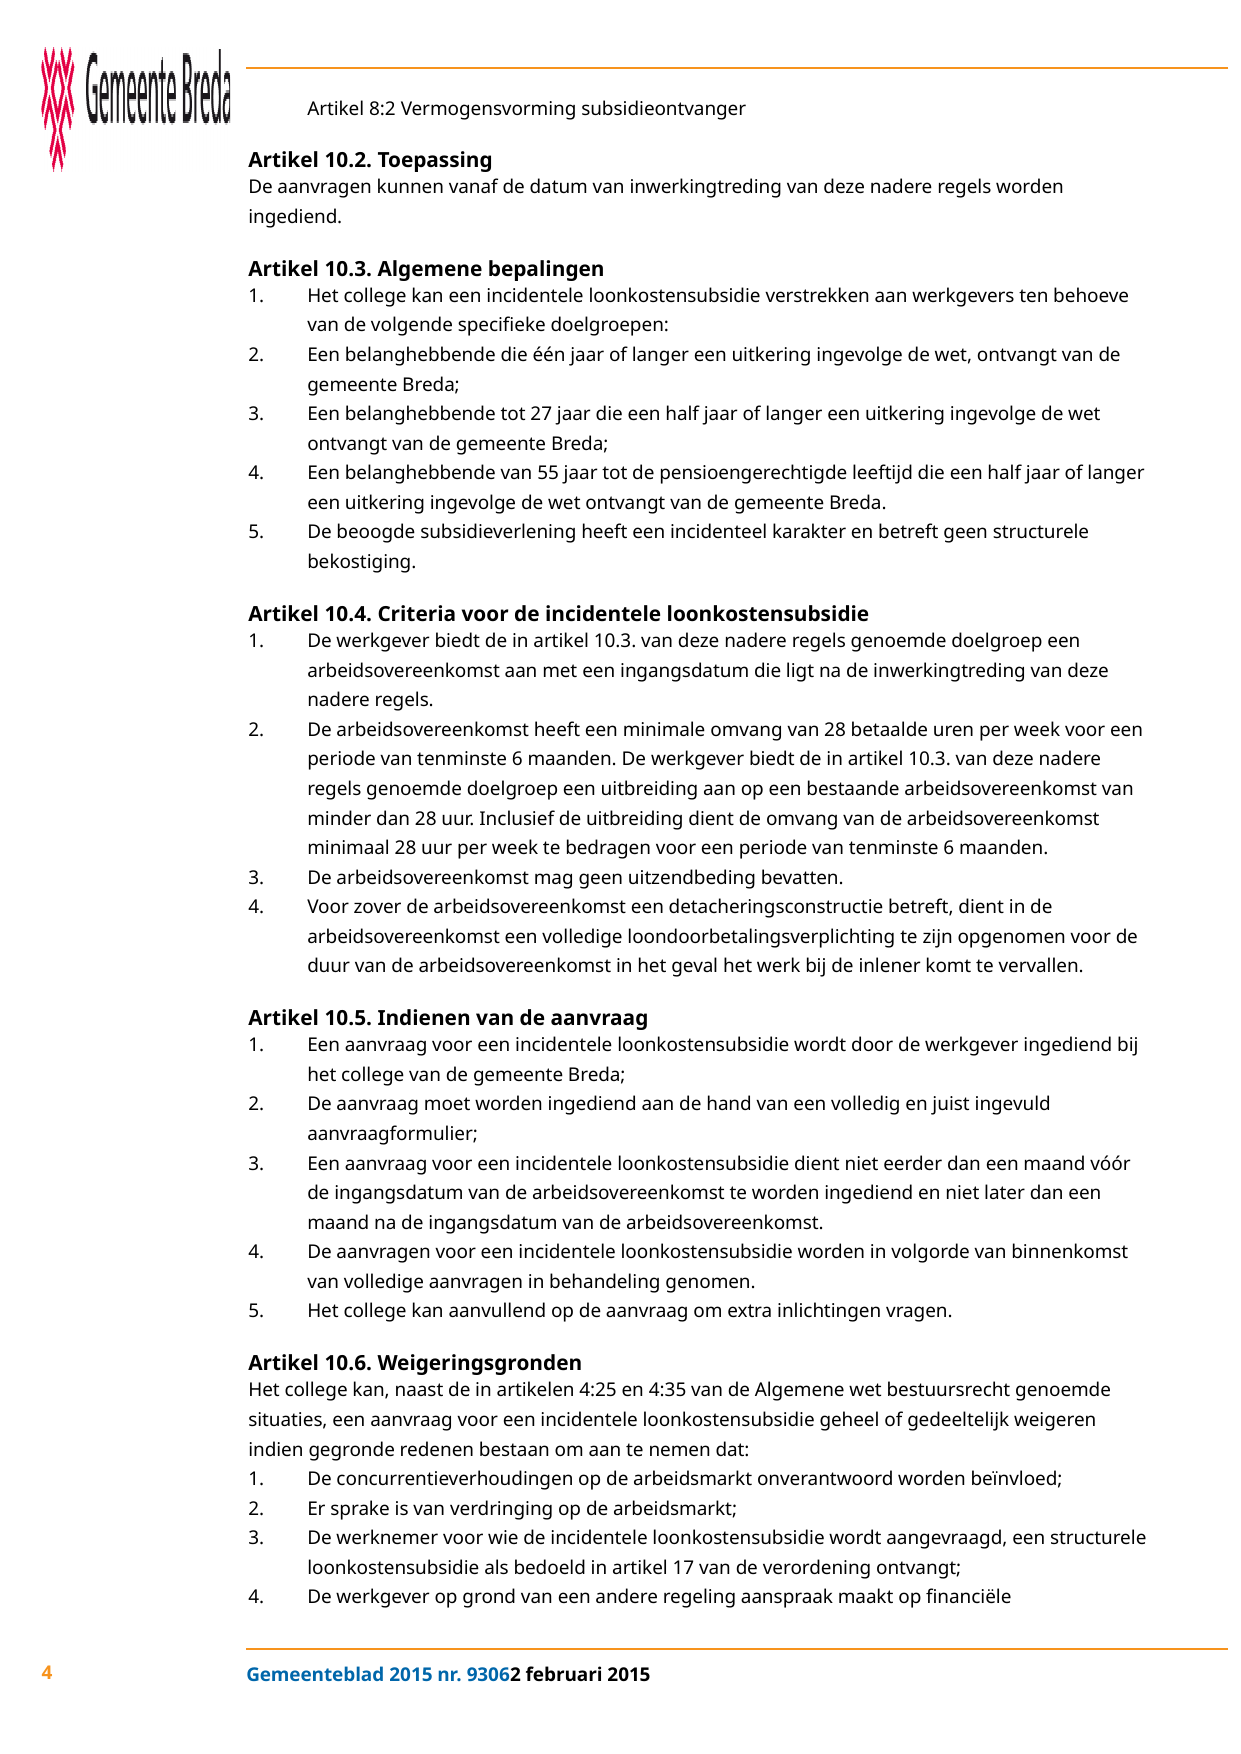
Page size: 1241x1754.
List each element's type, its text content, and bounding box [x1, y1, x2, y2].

list De werkgever biedt de in artikel 10.3. van deze nadere regels genoemde doelgroep een arbeidsovereenkomst aan met een ingangsdatum die ligt na de inwerkingtreding van deze nadere regels. [248, 627, 1152, 712]
text Artikel 10.5. Indienen van de aanvraag [248, 1003, 1152, 1031]
list Het college kan een incidentele loonkostensubsidie verstrekken aan werkgevers ten behoeve van de volgende specifieke doelgroepen: [248, 282, 1152, 337]
picture [41, 47, 231, 172]
list De werkgever op grond van een andere regeling aanspraak maakt op financiële [248, 1584, 1152, 1609]
text Het college kan, naast de in artikelen 4:25 en 4:35 van de Algemene wet bestuursrecht genoemde situaties, een aanvraag voor een incidentele loonkostensubsidie geheel of gedeeltelijk weigeren indien gegronde redenen bestaan om aan te nemen dat: [248, 1377, 1152, 1461]
list Voor zover de arbeidsovereenkomst een detacheringsconstructie betreft, dient in de arbeidsovereenkomst een volledige loondoorbetalingsverplichting te zijn opgenomen voor de duur van de arbeidsovereenkomst in het geval het werk bij de inlener komt te vervallen. [248, 893, 1152, 978]
list Een aanvraag voor een incidentele loonkostensubsidie dient niet eerder dan een maand vóór de ingangsdatum van de arbeidsovereenkomst te worden ingediend en niet later dan een maand na de ingangsdatum van de arbeidsovereenkomst. [248, 1150, 1152, 1235]
list Een belanghebbende die één jaar of langer een uitkering ingevolge de wet, ontvangt van de gemeente Breda; [248, 341, 1152, 397]
list De aanvraag moet worden ingediend aan de hand van een volledig en juist ingevuld aanvraagformulier; [248, 1091, 1152, 1146]
list De arbeidsovereenkomst heeft een minimale omvang van 28 betaalde uren per week voor een periode van tenminste 6 maanden. De werkgever biedt de in artikel 10.3. van deze nadere regels genoemde doelgroep een uitbreiding aan op een bestaande arbeidsovereenkomst van minder dan 28 uur. Inclusief de uitbreiding dient de omvang van de arbeidsovereenkomst minimaal 28 uur per week te bedragen voor een periode van tenminste 6 maanden. [248, 716, 1152, 860]
list Een aanvraag voor een incidentele loonkostensubsidie wordt door de werkgever ingediend bij het college van de gemeente Breda; [248, 1031, 1152, 1087]
list De werknemer voor wie de incidentele loonkostensubsidie wordt aangevraagd, een structurele loonkostensubsidie als bedoeld in artikel 17 van de verordening ontvangt; [248, 1524, 1152, 1580]
list Artikel 8:2 Vermogensvorming subsidieontvanger [248, 95, 1152, 121]
text Artikel 10.6. Weigeringsgronden [248, 1348, 1152, 1377]
list De beoogde subsidieverlening heeft een incidenteel karakter en betreft geen structurele bekostiging. [248, 519, 1152, 574]
text Artikel 10.3. Algemene bepalingen [248, 254, 1152, 282]
text De aanvragen kunnen vanaf de datum van inwerkingtreding van deze nadere regels worden ingediend. [248, 174, 1152, 229]
list Een belanghebbende van 55 jaar tot de pensioengerechtigde leeftijd die een half jaar of langer een uitkering ingevolge de wet ontvangt van de gemeente Breda. [248, 459, 1152, 515]
list De aanvragen voor een incidentele loonkostensubsidie worden in volgorde van binnenkomst van volledige aanvragen in behandeling genomen. [248, 1238, 1152, 1294]
list De arbeidsovereenkomst mag geen uitzendbeding bevatten. [248, 864, 1152, 889]
list Er sprake is van verdringing op de arbeidsmarkt; [248, 1495, 1152, 1521]
text Artikel 10.4. Criteria voor de incidentele loonkostensubsidie [248, 599, 1152, 627]
text Artikel 10.2. Toepassing [248, 145, 1152, 174]
list Het college kan aanvullend op de aanvraag om extra inlichtingen vragen. [248, 1298, 1152, 1323]
list Een belanghebbende tot 27 jaar die een half jaar of langer een uitkering ingevolge de wet ontvangt van de gemeente Breda; [248, 400, 1152, 456]
list De concurrentieverhoudingen op de arbeidsmarkt onverantwoord worden beïnvloed; [248, 1465, 1152, 1491]
